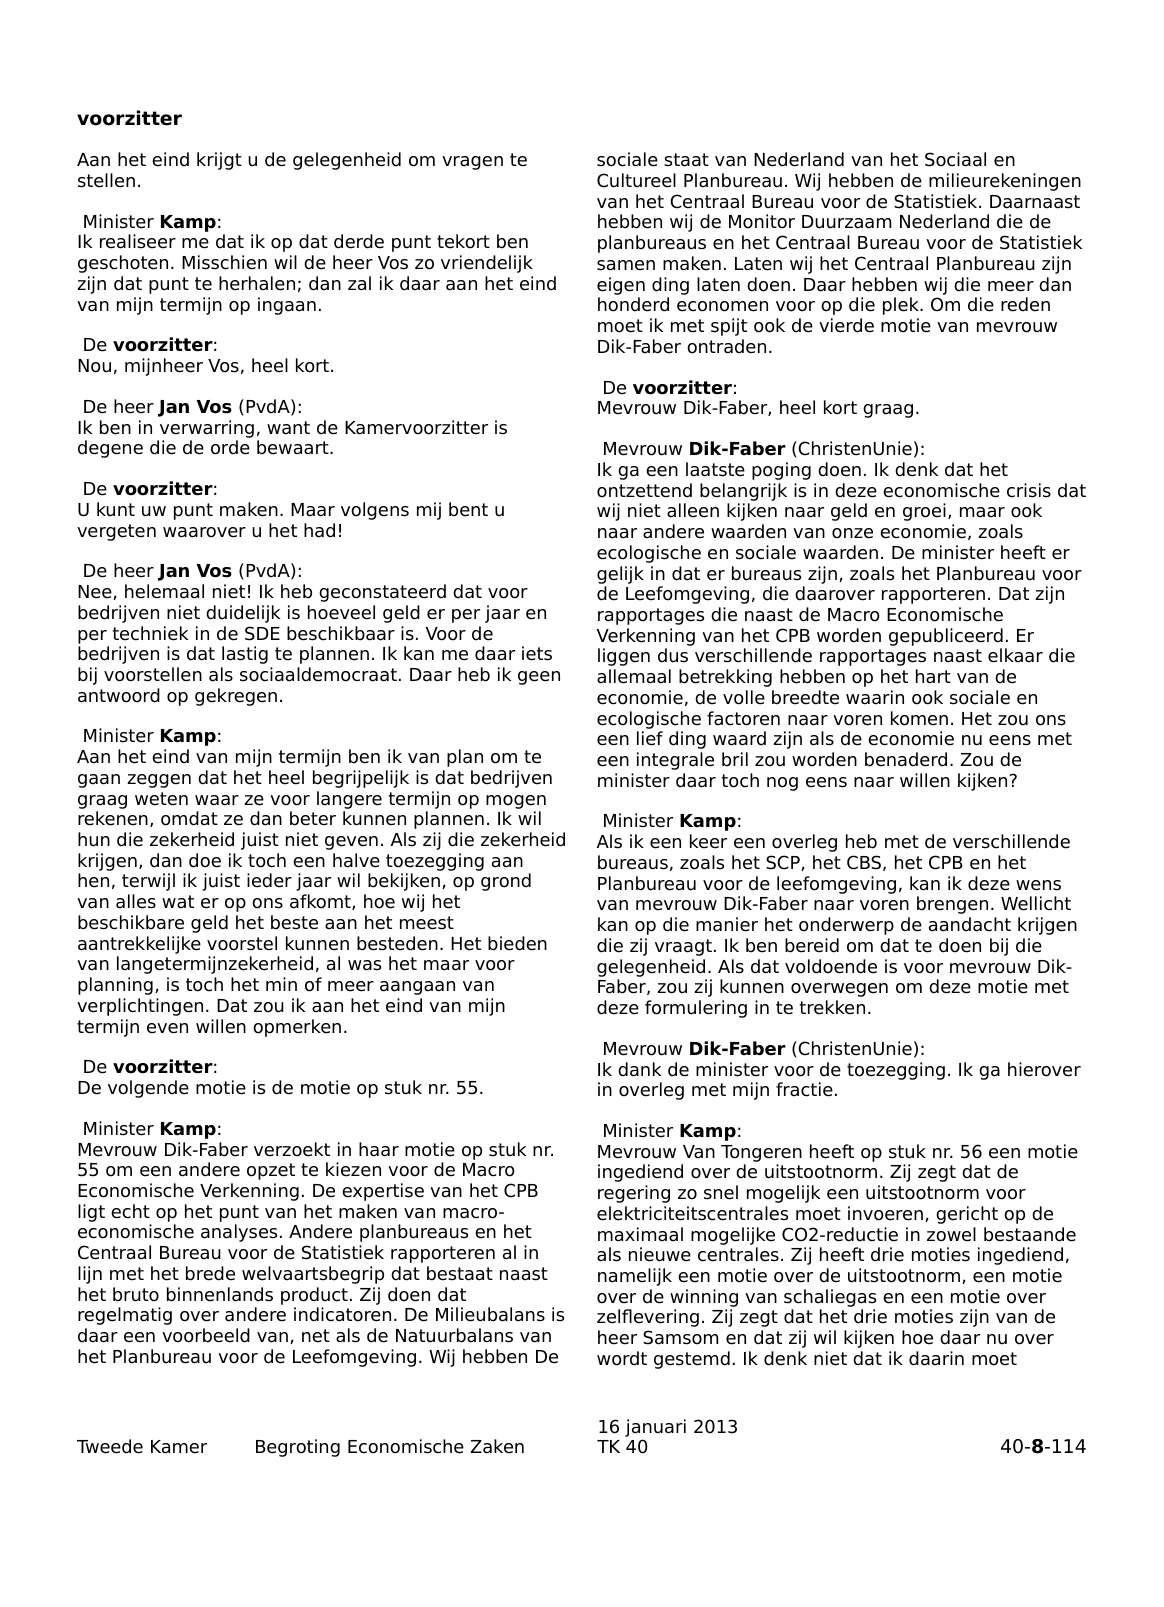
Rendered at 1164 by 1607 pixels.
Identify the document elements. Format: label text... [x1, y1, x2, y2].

text Mevrouw Dik-Faber verzoekt in haar motie op stuk nr. 55 om een andere opzet te kiezen voor de Macro Economische Verkenning. De expertise van het CPB ligt echt op het punt van het maken van macro-economische analyses. Andere planbureaus en het Centraal Bureau voor de Statistiek rapporteren al in lijn met het brede welvaartsbegrip dat bestaat naast het bruto binnenlands product. Zij doen dat regelmatig over andere indicatoren. De Milieubalans is daar een voorbeeld van, net als de Natuurbalans van het Planbureau voor de Leefomgeving. Wij hebben De [77, 1139, 567, 1367]
text Ik dank de minister voor de toezegging. Ik ga hierover in overleg met mijn fractie. [596, 1059, 1087, 1101]
text sociale staat van Nederland van het Sociaal en Cultureel Planbureau. Wij hebben de milieurekeningen van het Centraal Bureau voor de Statistiek. Daarnaast hebben wij de Monitor Duurzaam Nederland die de planbureaus en het Centraal Bureau voor de Statistiek samen maken. Laten wij het Centraal Planbureau zijn eigen ding laten doen. Daar hebben wij die meer dan honderd economen voor op die plek. Om die reden moet ik met spijt ook de vierde motie van mevrouw Dik-Faber ontraden. [596, 150, 1087, 357]
text Minister Kamp: [596, 1121, 1087, 1142]
text Ik realiseer me dat ik op dat derde punt tekort ben geschoten. Misschien wil de heer Vos zo vriendelijk zijn dat punt te herhalen; dan zal ik daar aan het eind van mijn termijn op ingaan. [77, 232, 567, 315]
text Minister Kamp: [77, 1119, 567, 1139]
text Nou, mijnheer Vos, heel kort. [77, 356, 567, 377]
text Aan het eind krijgt u de gelegenheid om vragen te stellen. [77, 150, 567, 192]
text Aan het eind van mijn termijn ben ik van plan om te gaan zeggen dat het heel begrijpelijk is dat bedrijven graag weten waar ze voor langere termijn op mogen rekenen, omdat ze dan beter kunnen plannen. Ik wil hun die zekerheid juist niet geven. Als zij die zekerheid krijgen, dan doe ik toch een halve toezegging aan hen, terwijl ik juist ieder jaar wil bekijken, op grond van alles wat er op ons afkomt, hoe wij het beschikbare geld het beste aan het meest aantrekkelijke voorstel kunnen besteden. Het bieden van langetermijnzekerheid, al was het maar voor planning, is toch het min of meer aangaan van verplichtingen. Dat zou ik aan het eind van mijn termijn even willen opmerken. [77, 747, 567, 1037]
text Minister Kamp: [596, 811, 1087, 832]
text Mevrouw Dik-Faber (ChristenUnie): [596, 1039, 1087, 1059]
text De heer Jan Vos (PvdA): [77, 561, 567, 582]
text Mevrouw Dik-Faber, heel kort graag. [596, 398, 1087, 419]
text De volgende motie is de motie op stuk nr. 55. [77, 1078, 567, 1099]
text Ik ben in verwarring, want de Kamervoorzitter is degene die de orde bewaart. [77, 417, 567, 459]
text De voorzitter: [77, 479, 567, 500]
text Ik ga een laatste poging doen. Ik denk dat het ontzettend belangrijk is in deze economische crisis dat wij niet alleen kijken naar geld en groei, maar ook naar andere waarden van onze economie, zoals ecologische en sociale waarden. De minister heeft er gelijk in dat er bureaus zijn, zoals het Planbureau voor de Leefomgeving, die daarover rapporteren. Dat zijn rapportages die naast de Macro Economische Verkenning van het CPB worden gepubliceerd. Er liggen dus verschillende rapportages naast elkaar die allemaal betrekking hebben op het hart van de economie, de volle breedte waarin ook sociale en ecologische factoren naar voren komen. Het zou ons een lief ding waard zijn als de economie nu eens met een integrale bril zou worden benaderd. Zou de minister daar toch nog eens naar willen kijken? [596, 460, 1087, 791]
text U kunt uw punt maken. Maar volgens mij bent u vergeten waarover u het had! [77, 500, 567, 541]
text Mevrouw Dik-Faber (ChristenUnie): [596, 439, 1087, 460]
text De heer Jan Vos (PvdA): [77, 397, 567, 417]
text Minister Kamp: [77, 212, 567, 232]
text De voorzitter: [77, 335, 567, 356]
text Mevrouw Van Tongeren heeft op stuk nr. 56 een motie ingediend over de uitstootnorm. Zij zegt dat de regering zo snel mogelijk een uitstootnorm voor elektriciteitscentrales moet invoeren, gericht op de maximaal mogelijke CO2-reductie in zowel bestaande als nieuwe centrales. Zij heeft drie moties ingediend, namelijk een motie over de uitstootnorm, een motie over de winning van schaliegas en een motie over zelflevering. Zij zegt dat het drie moties zijn van de heer Samsom en dat zij wil kijken hoe daar nu over wordt gestemd. Ik denk niet dat ik daarin moet [596, 1142, 1087, 1369]
text Nee, helemaal niet! Ik heb geconstateerd dat voor bedrijven niet duidelijk is hoeveel geld er per jaar en per techniek in de SDE beschikbaar is. Voor de bedrijven is dat lastig te plannen. Ik kan me daar iets bij voorstellen als sociaaldemocraat. Daar heb ik geen antwoord op gekregen. [77, 582, 567, 706]
text Als ik een keer een overleg heb met de verschillende bureaus, zoals het SCP, het CBS, het CPB en het Planbureau voor de leefomgeving, kan ik deze wens van mevrouw Dik-Faber naar voren brengen. Wellicht kan op die manier het onderwerp de aandacht krijgen die zij vraagt. Ik ben bereid om dat te doen bij die gelegenheid. Als dat voldoende is voor mevrouw Dik-Faber, zou zij kunnen overwegen om deze motie met deze formulering in te trekken. [596, 832, 1087, 1019]
text De voorzitter: [596, 377, 1087, 398]
text Minister Kamp: [77, 726, 567, 747]
text De voorzitter: [77, 1057, 567, 1078]
